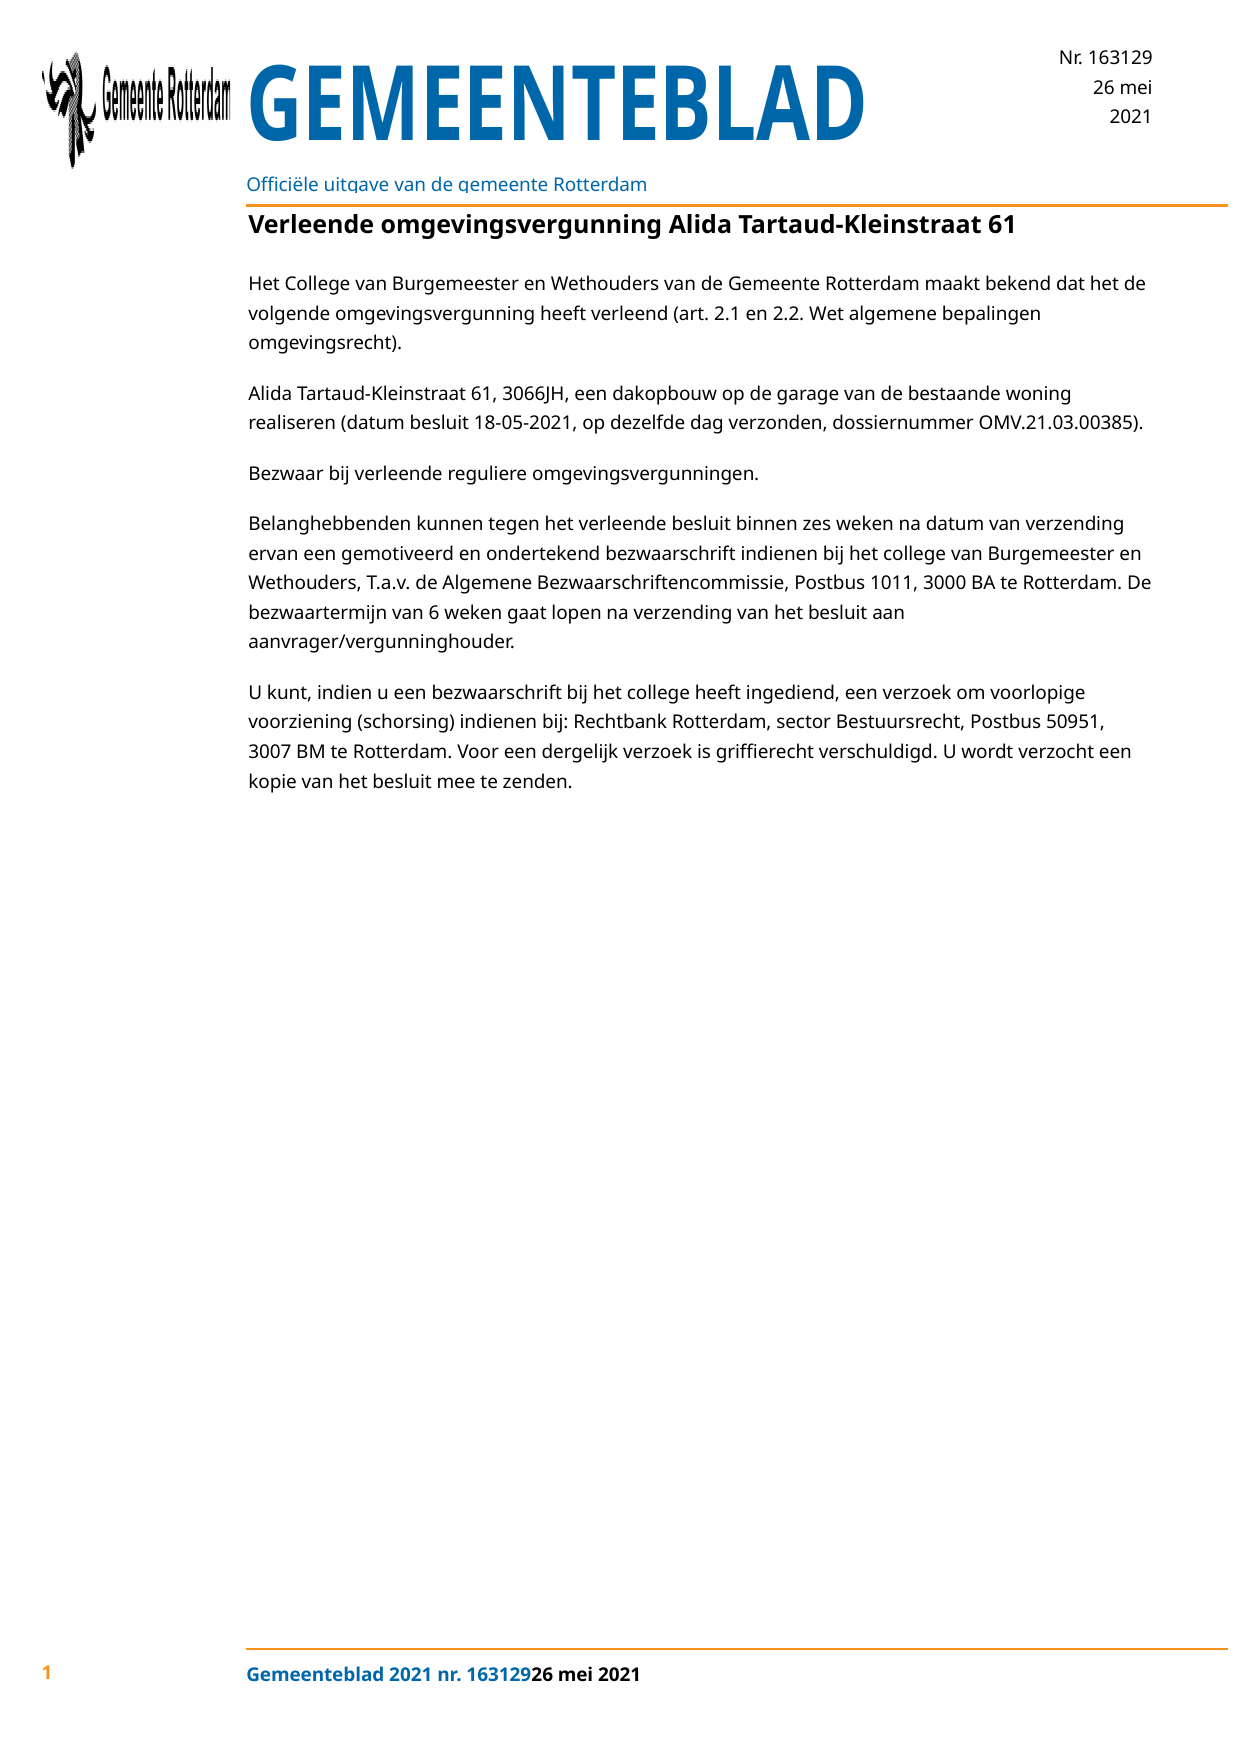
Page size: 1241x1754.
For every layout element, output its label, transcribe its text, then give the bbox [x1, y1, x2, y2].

text Het College van Burgemeester en Wethouders van de Gemeente Rotterdam maakt bekend dat het de volgende omgevingsvergunning heeft verleend (art. 2.1 en 2.2. Wet algemene bepalingen omgevingsrecht). [248, 270, 1152, 355]
text Belanghebbenden kunnen tegen het verleende besluit binnen zes weken na datum van verzending ervan een gemotiveerd en ondertekend bezwaarschrift indienen bij het college van Burgemeester en Wethouders, T.a.v. de Algemene Bezwaarschriftencommissie, Postbus 1011, 3000 BA te Rotterdam. De bezwaartermijn van 6 weken gaat lopen na verzending van het besluit aan aanvrager/vergunninghouder. [248, 510, 1152, 654]
text Alida Tartaud-Kleinstraat 61, 3066JH, een dakopbouw op de garage van de bestaande woning realiseren (datum besluit 18-05-2021, op dezelfde dag verzonden, dossiernummer OMV.21.03.00385). [248, 380, 1152, 435]
text Verleende omgevingsvergunning Alida Tartaud-Kleinstraat 61 [248, 207, 1152, 241]
text Bezwaar bij verleende reguliere omgevingsvergunningen. [248, 460, 1152, 486]
picture [41, 47, 231, 172]
text U kunt, indien u een bezwaarschrift bij het college heeft ingediend, een verzoek om voorlopige voorziening (schorsing) indienen bij: Rechtbank Rotterdam, sector Bestuursrecht, Postbus 50951, 3007 BM te Rotterdam. Voor een dergelijk verzoek is griffierecht verschuldigd. U wordt verzocht een kopie van het besluit mee te zenden. [248, 679, 1152, 793]
